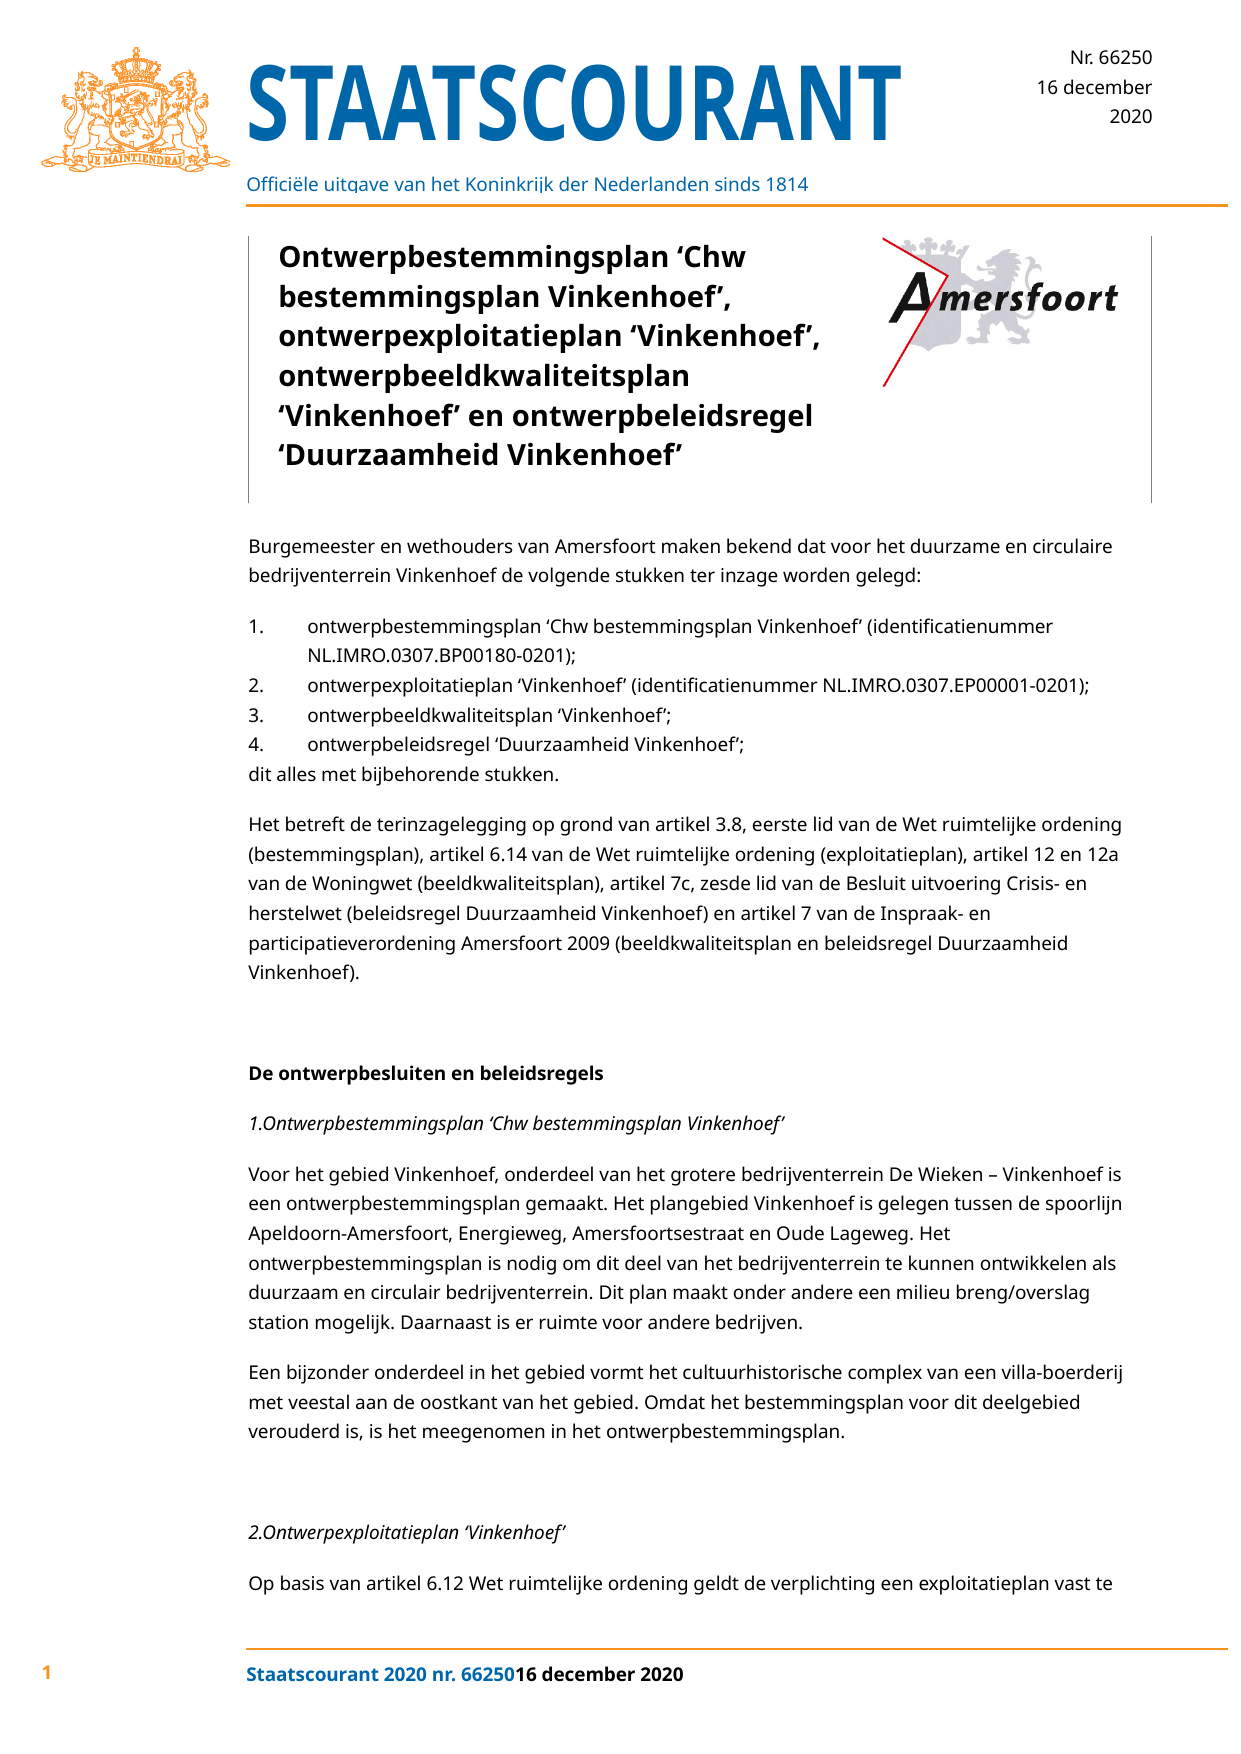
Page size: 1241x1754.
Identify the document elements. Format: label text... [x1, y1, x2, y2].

text Burgemeester en wethouders van Amersfoort maken bekend dat voor het duurzame en circulaire bedrijventerrein Vinkenhoef de volgende stukken ter inzage worden gelegd: [248, 533, 1152, 588]
text dit alles met bijbehorende stukken. [248, 761, 1152, 787]
list ontwerpbeeldkwaliteitsplan ‘Vinkenhoef’; [248, 702, 1152, 727]
text Op basis van artikel 6.12 Wet ruimtelijke ordening geldt de verplichting een exploitatieplan vast te [248, 1570, 1152, 1595]
list ontwerpexploitatieplan ‘Vinkenhoef’ (identificatienummer NL.IMRO.0307.EP00001-0201); [248, 672, 1152, 698]
text Een bijzonder onderdeel in het gebied vormt het cultuurhistorische complex van een villa-boerderij met veestal aan de oostkant van het gebied. Omdat het bestemmingsplan voor dit deelgebied verouderd is, is het meegenomen in het ontwerpbestemmingsplan. [248, 1359, 1152, 1444]
text Voor het gebied Vinkenhoef, onderdeel van het grotere bedrijventerrein De Wieken – Vinkenhoef is een ontwerpbestemmingsplan gemaakt. Het plangebied Vinkenhoef is gelegen tussen de spoorlijn Apeldoorn-Amersfoort, Energieweg, Amersfoortsestraat en Oude Lageweg. Het ontwerpbestemmingsplan is nodig om dit deel van het bedrijventerrein te kunnen ontwikkelen als duurzaam en circulair bedrijventerrein. Dit plan maakt onder andere een milieu breng/overslag station mogelijk. Daarnaast is er ruimte voor andere bedrijven. [248, 1161, 1152, 1334]
picture [882, 236, 1119, 387]
text De ontwerpbesluiten en beleidsregels [248, 1060, 1152, 1086]
list ontwerpbeleidsregel ‘Duurzaamheid Vinkenhoef’; [248, 731, 1152, 757]
text 1.Ontwerpbestemmingsplan ‘Chw bestemmingsplan Vinkenhoef’ [248, 1111, 1152, 1136]
table_header Ontwerpbestemmingsplan ‘Chw bestemmingsplan Vinkenhoef’, ontwerpexploitatieplan ‘Vinkenhoef’, ontwerpbeeldkwaliteitsplan ‘Vinkenhoef’ en ontwerpbeleidsregel ‘Duurzaamheid Vinkenhoef’ [249, 236, 850, 503]
table_header [850, 236, 1151, 503]
list ontwerpbestemmingsplan ‘Chw bestemmingsplan Vinkenhoef’ (identificatienummer NL.IMRO.0307.BP00180-0201); [248, 613, 1152, 668]
picture [41, 47, 231, 172]
text Het betreft de terinzagelegging op grond van artikel 3.8, eerste lid van de Wet ruimtelijke ordening (bestemmingsplan), artikel 6.14 van de Wet ruimtelijke ordening (exploitatieplan), artikel 12 en 12a van de Woningwet (beeldkwaliteitsplan), artikel 7c, zesde lid van de Besluit uitvoering Crisis- en herstelwet (beleidsregel Duurzaamheid Vinkenhoef) en artikel 7 van de Inspraak- en participatieverordening Amersfoort 2009 (beeldkwaliteitsplan en beleidsregel Duurzaamheid Vinkenhoef). [248, 811, 1152, 985]
text 2.Ontwerpexploitatieplan ‘Vinkenhoef’ [248, 1519, 1152, 1545]
